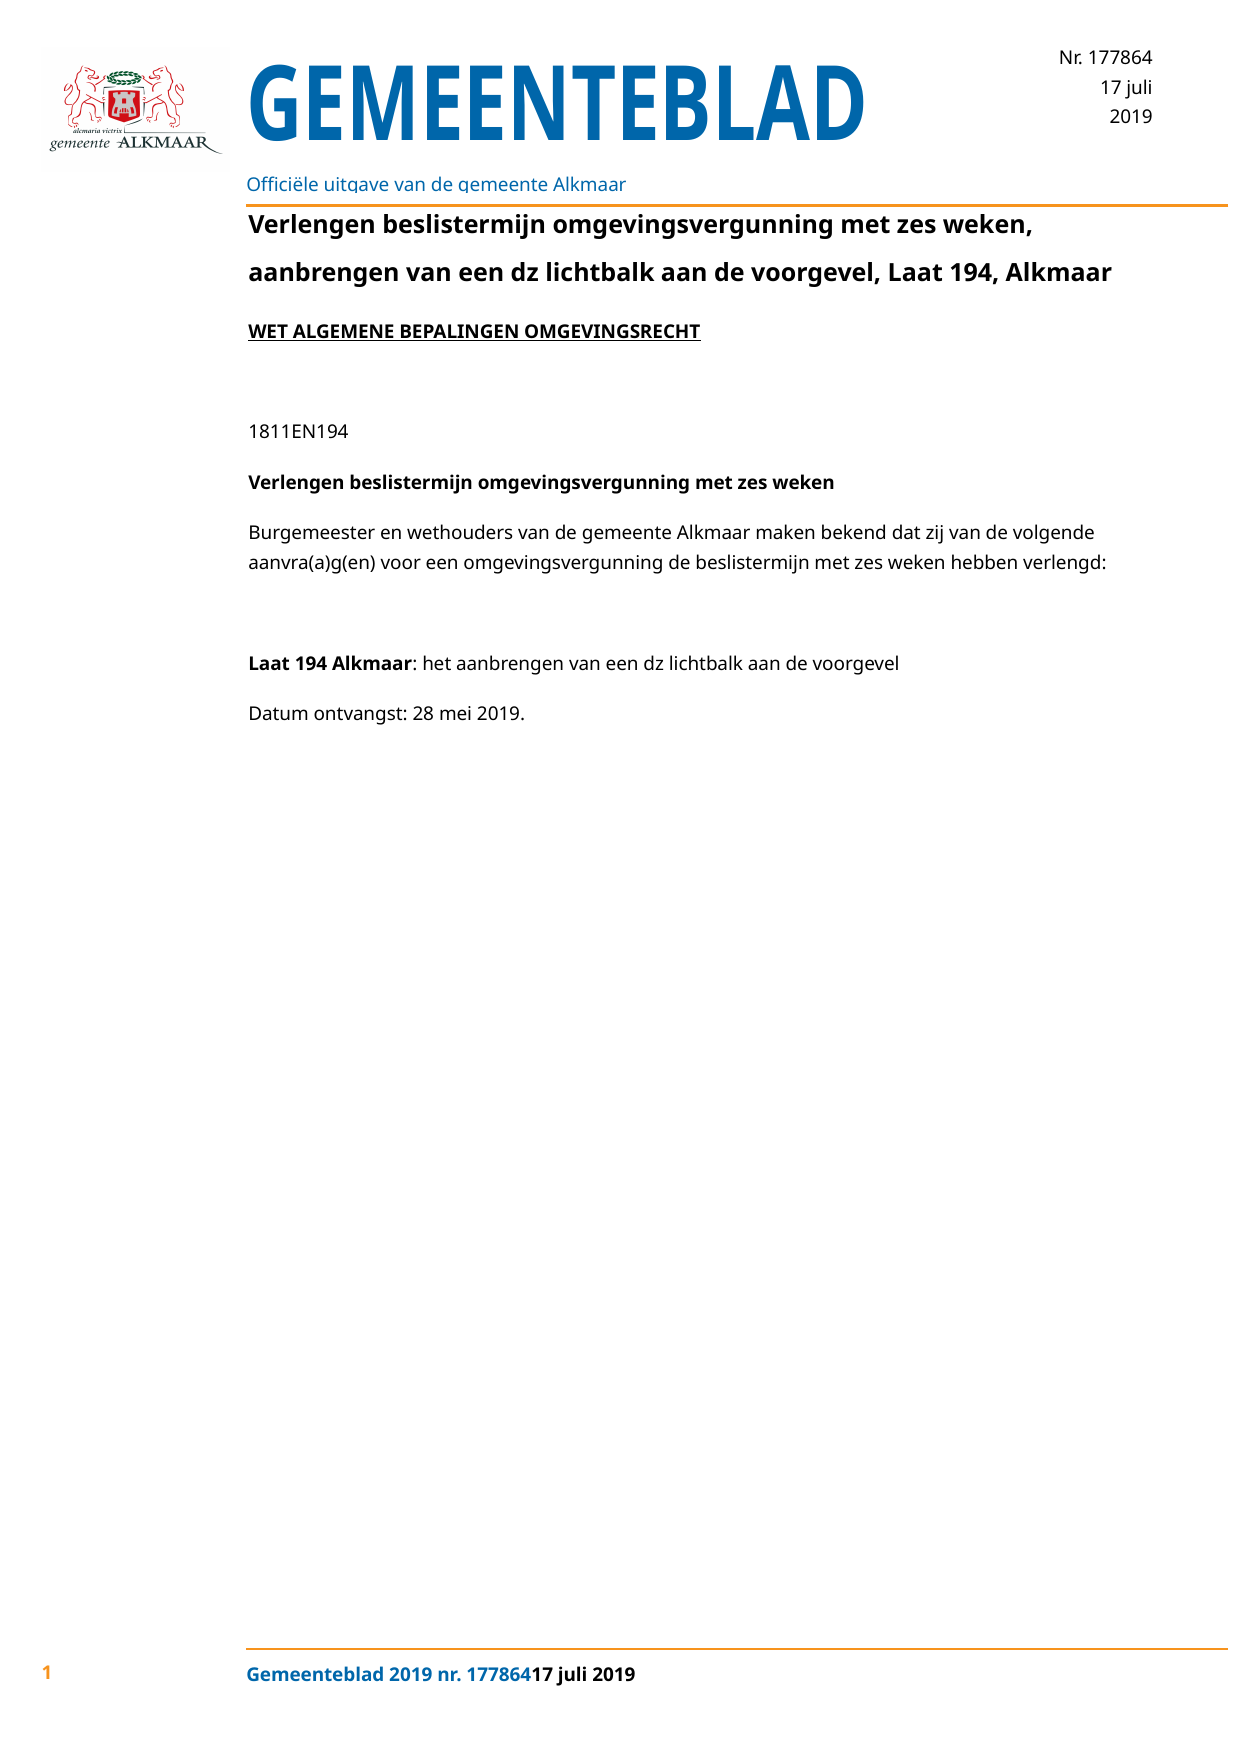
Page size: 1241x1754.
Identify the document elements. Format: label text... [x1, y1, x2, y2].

text Laat 194 Alkmaar: het aanbrengen van een dz lichtbalk aan de voorgevel [248, 650, 1152, 676]
text Datum ontvangst: 28 mei 2019. [248, 700, 1152, 726]
text WET ALGEMENE BEPALINGEN OMGEVINGSRECHT [248, 318, 1152, 344]
picture [41, 47, 231, 172]
text Verlengen beslistermijn omgevingsvergunning met zes weken [248, 469, 1152, 495]
text 1811EN194 [248, 419, 1152, 444]
text Verlengen beslistermijn omgevingsvergunning met zes weken, aanbrengen van een dz lichtbalk aan de voorgevel, Laat 194, Alkmaar [248, 207, 1152, 288]
text Burgemeester en wethouders van de gemeente Alkmaar maken bekend dat zij van de volgende aanvra(a)g(en) voor een omgevingsvergunning de beslistermijn met zes weken hebben verlengd: [248, 519, 1152, 575]
